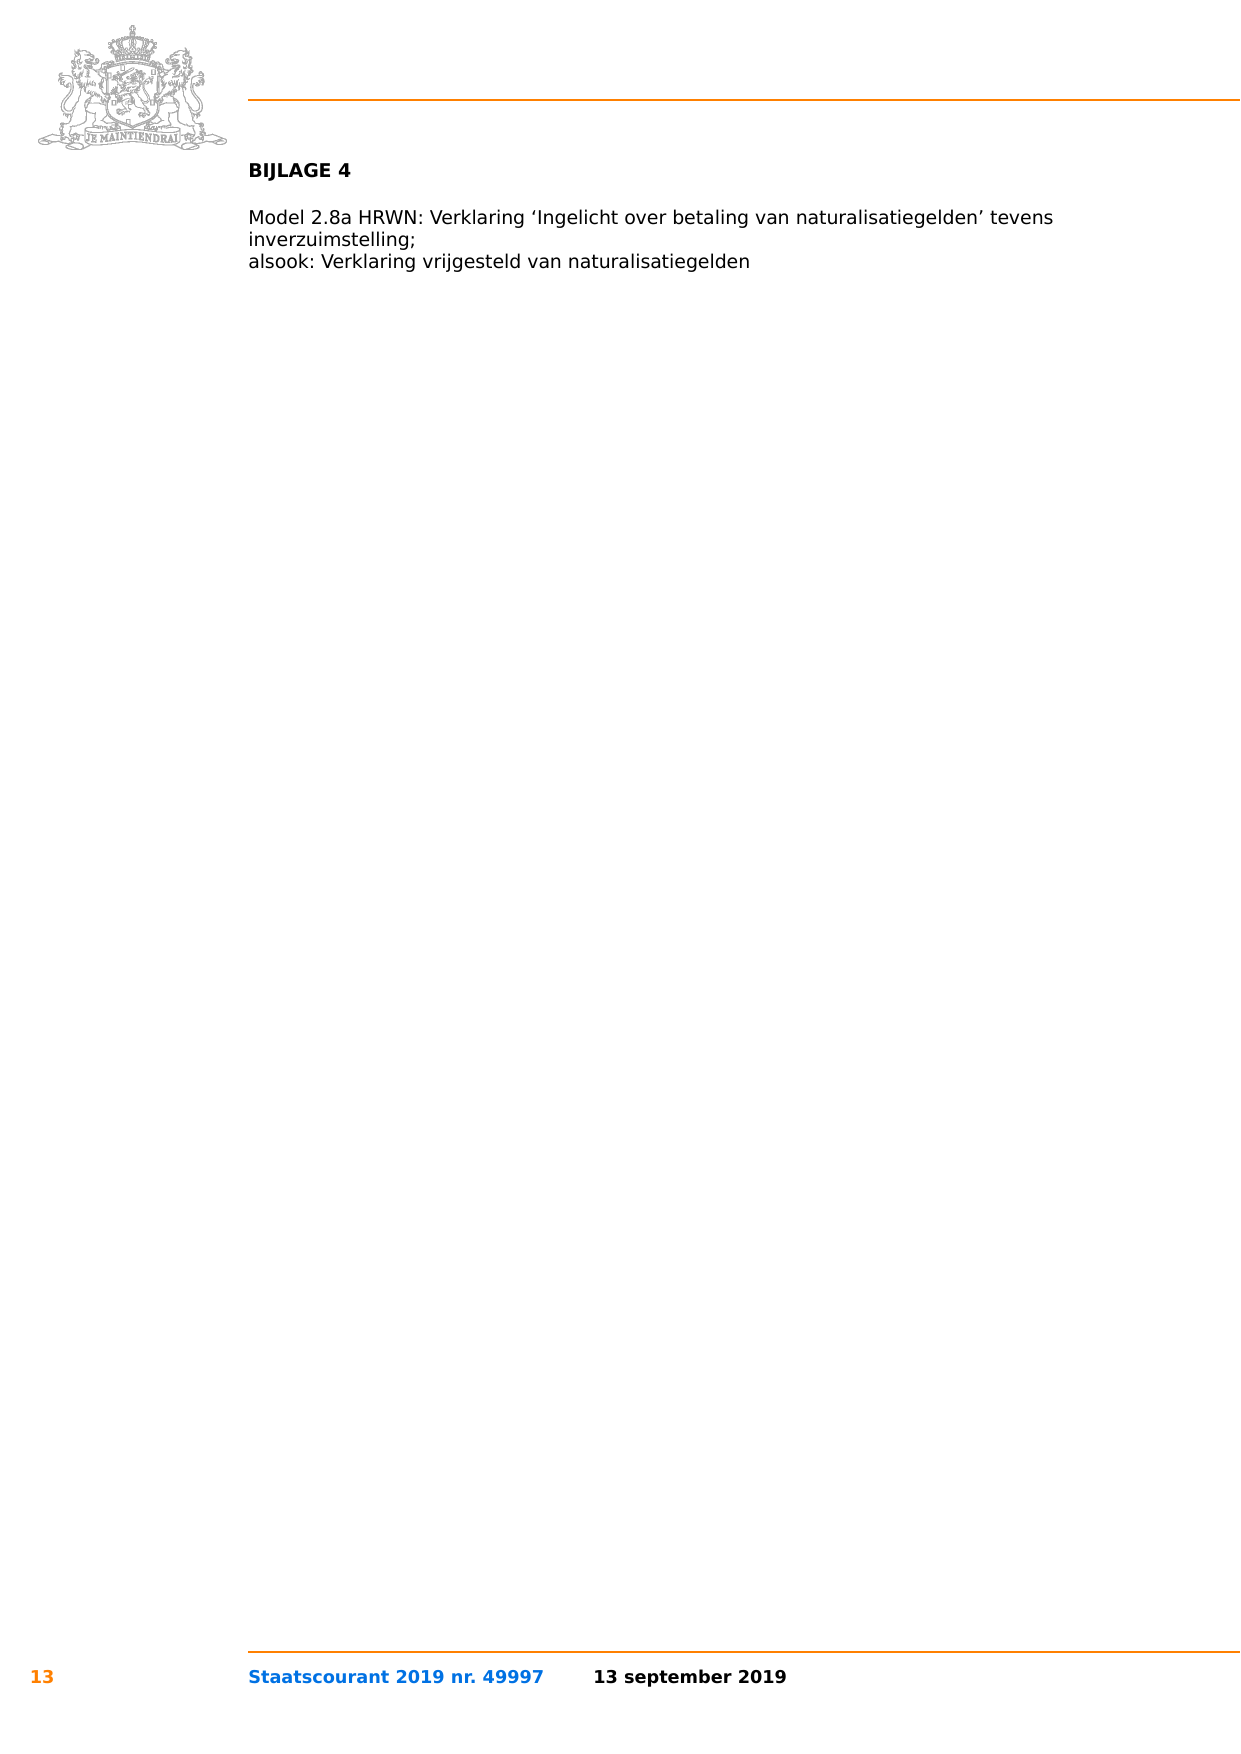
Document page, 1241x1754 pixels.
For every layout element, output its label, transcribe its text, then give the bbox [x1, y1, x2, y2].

text alsook: Verklaring vrijgesteld van naturalisatiegelden [248, 251, 1163, 273]
picture [38, 25, 227, 150]
subtitle BIJLAGE 4 [248, 160, 1163, 182]
text Model 2.8a HRWN: Verklaring ‘Ingelicht over betaling van naturalisatiegelden’ tevens inverzuimstelling; [248, 207, 1163, 251]
